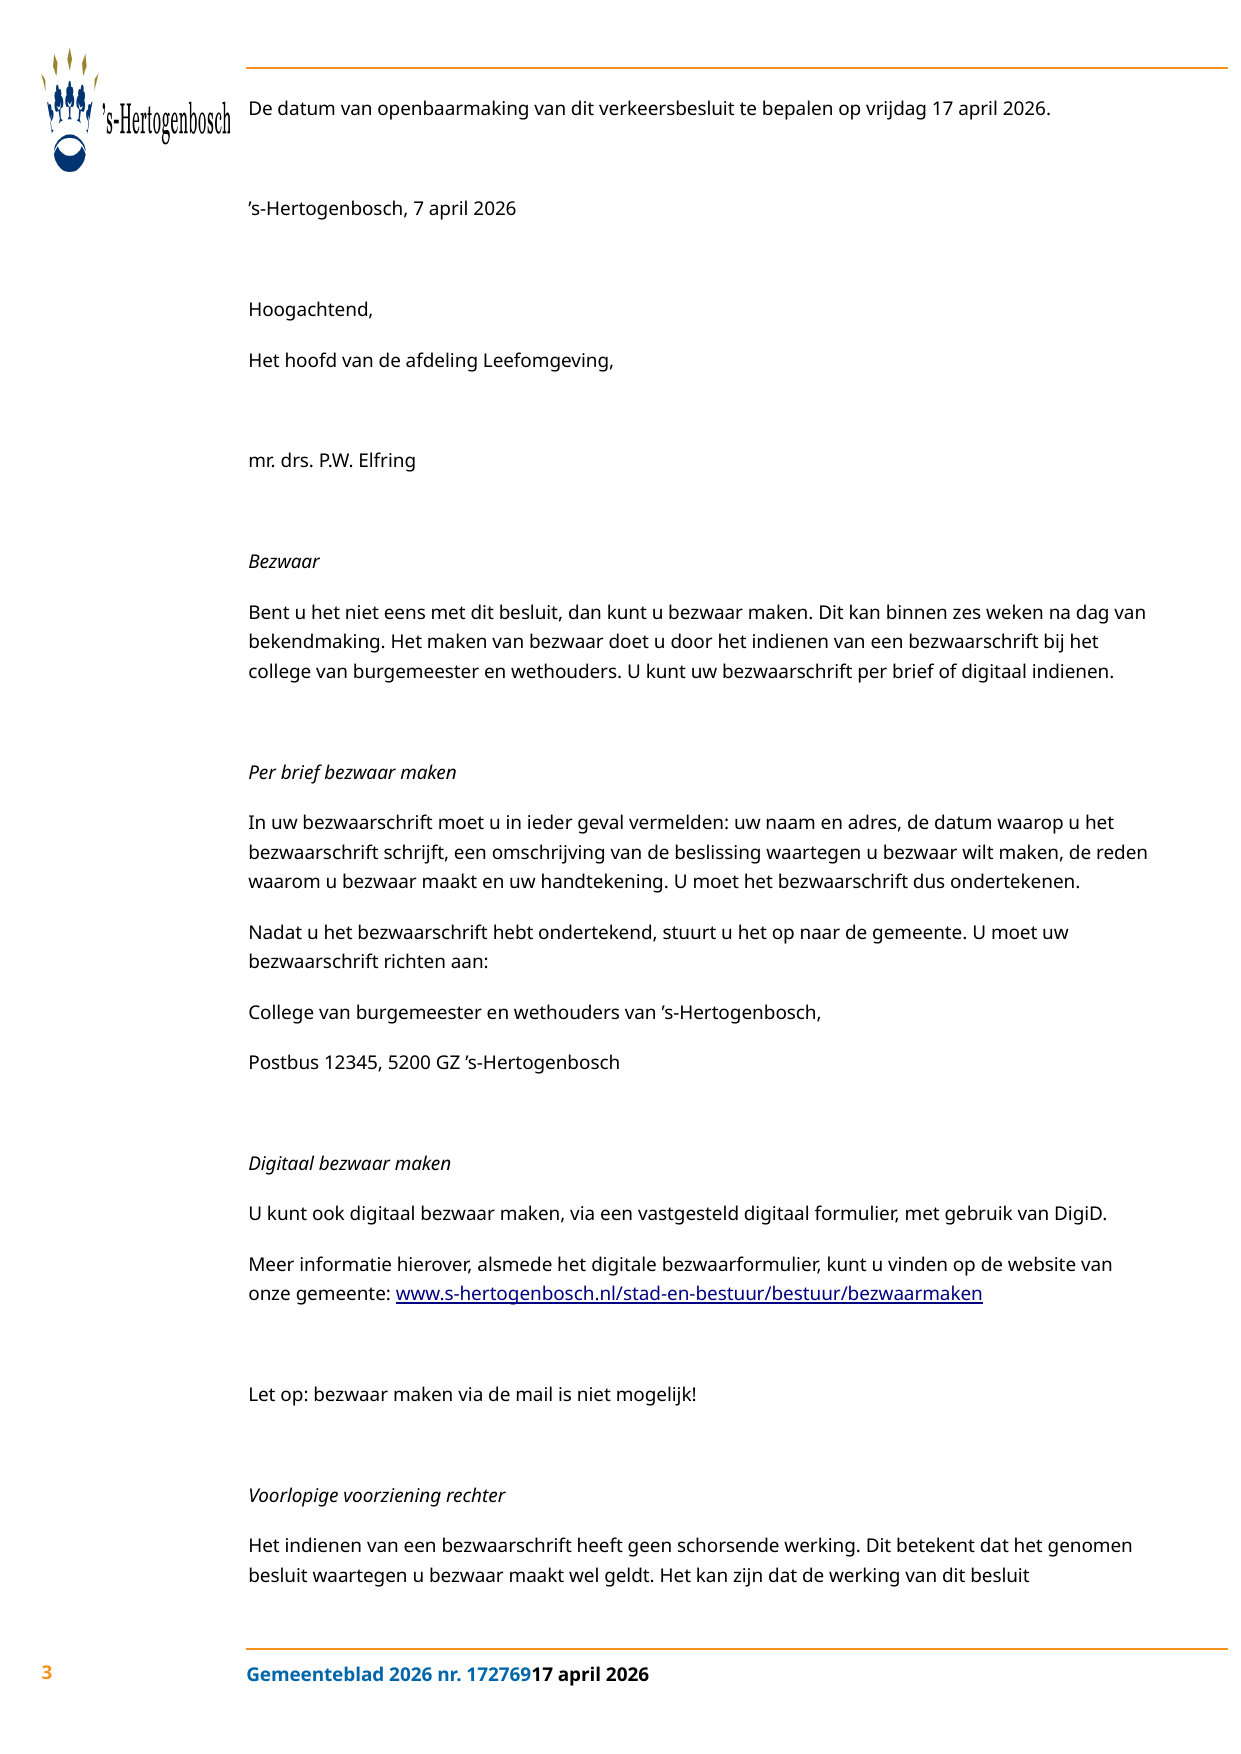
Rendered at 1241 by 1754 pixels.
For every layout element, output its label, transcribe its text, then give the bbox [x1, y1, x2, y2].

text Per brief bezwaar maken [248, 759, 1152, 785]
text ’s-Hertogenbosch, 7 april 2026 [248, 196, 1152, 221]
picture [41, 47, 231, 172]
text Bezwaar [248, 548, 1152, 574]
text Bent u het niet eens met dit besluit, dan kunt u bezwaar maken. Dit kan binnen zes weken na dag van bekendmaking. Het maken van bezwaar doet u door het indienen van een bezwaarschrift bij het college van burgemeester en wethouders. U kunt uw bezwaarschrift per brief of digitaal indienen. [248, 599, 1152, 684]
text In uw bezwaarschrift moet u in ieder geval vermelden: uw naam en adres, de datum waarop u het bezwaarschrift schrijft, een omschrijving van de beslissing waartegen u bezwaar wilt maken, de reden waarom u bezwaar maakt en uw handtekening. U moet het bezwaarschrift dus ondertekenen. [248, 809, 1152, 894]
text Het hoofd van de afdeling Leefomgeving, [248, 347, 1152, 373]
text Nadat u het bezwaarschrift hebt ondertekend, stuurt u het op naar de gemeente. U moet uw bezwaarschrift richten aan: [248, 919, 1152, 974]
text Let op: bezwaar maken via de mail is niet mogelijk! [248, 1381, 1152, 1407]
text Meer informatie hierover, alsmede het digitale bezwaarformulier, kunt u vinden op de website van onze gemeente: www.s-hertogenbosch.nl/stad-en-bestuur/bestuur/bezwaarmaken [248, 1251, 1152, 1306]
text Postbus 12345, 5200 GZ ’s-Hertogenbosch [248, 1049, 1152, 1075]
text Hoogachtend, [248, 296, 1152, 322]
text Voorlopige voorziening rechter [248, 1482, 1152, 1508]
text mr. drs. P.W. Elfring [248, 448, 1152, 473]
text U kunt ook digitaal bezwaar maken, via een vastgesteld digitaal formulier, met gebruik van DigiD. [248, 1201, 1152, 1226]
text De datum van openbaarmaking van dit verkeersbesluit te bepalen op vrijdag 17 april 2026. [248, 95, 1152, 121]
text Het indienen van een bezwaarschrift heeft geen schorsende werking. Dit betekent dat het genomen besluit waartegen u bezwaar maakt wel geldt. Het kan zijn dat de werking van dit besluit [248, 1533, 1152, 1588]
text Digitaal bezwaar maken [248, 1150, 1152, 1176]
text College van burgemeester en wethouders van ’s-Hertogenbosch, [248, 999, 1152, 1025]
